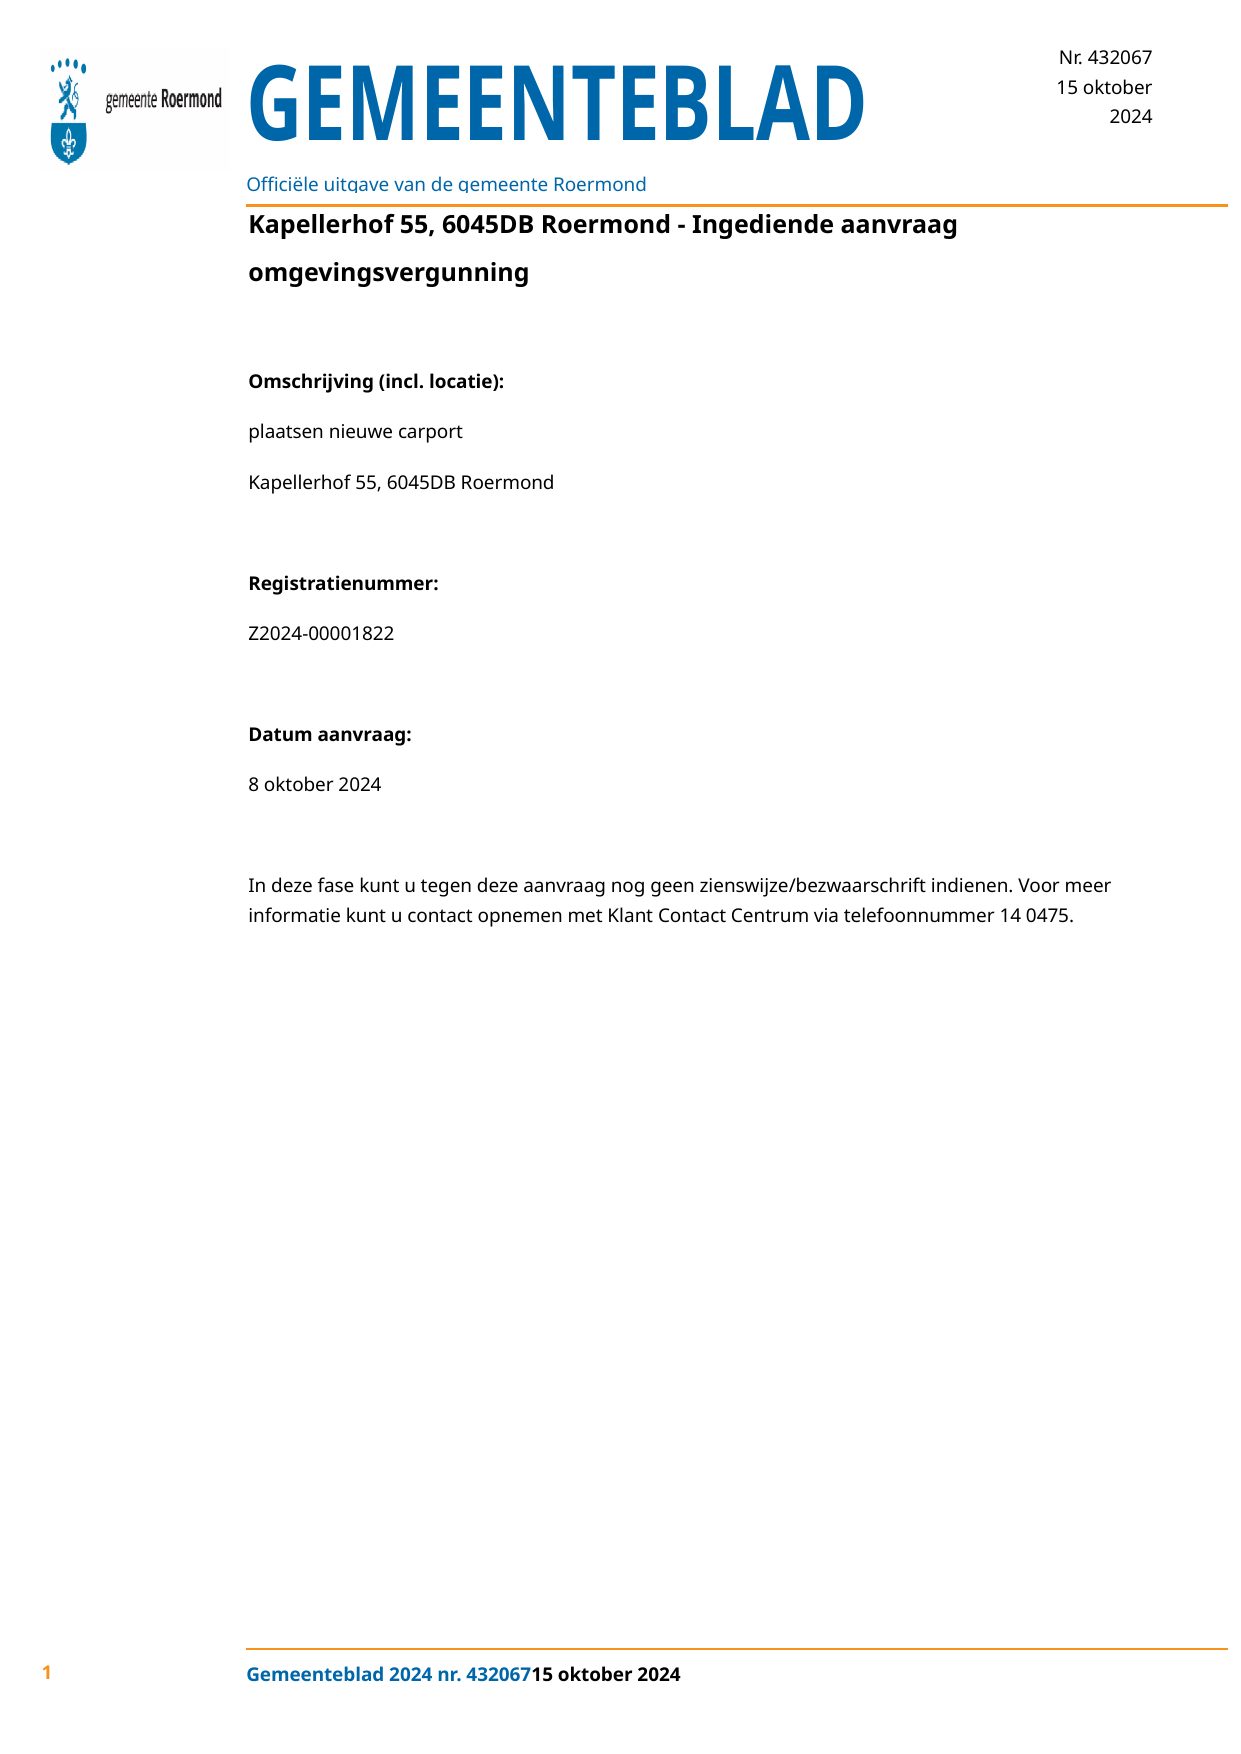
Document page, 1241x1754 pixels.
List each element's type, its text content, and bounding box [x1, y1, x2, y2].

text 8 oktober 2024 [248, 772, 1152, 797]
text Kapellerhof 55, 6045DB Roermond - Ingediende aanvraag omgevingsvergunning [248, 207, 1152, 288]
text Datum aanvraag: [248, 721, 1152, 747]
picture [41, 47, 231, 172]
text Omschrijving (incl. locatie): [248, 368, 1152, 394]
text plaatsen nieuwe carport [248, 419, 1152, 444]
text In deze fase kunt u tegen deze aanvraag nog geen zienswijze/bezwaarschrift indienen. Voor meer informatie kunt u contact opnemen met Klant Contact Centrum via telefoonnummer 14 0475. [248, 872, 1152, 928]
text Z2024-00001822 [248, 620, 1152, 646]
text Kapellerhof 55, 6045DB Roermond [248, 469, 1152, 495]
text Registratienummer: [248, 570, 1152, 596]
